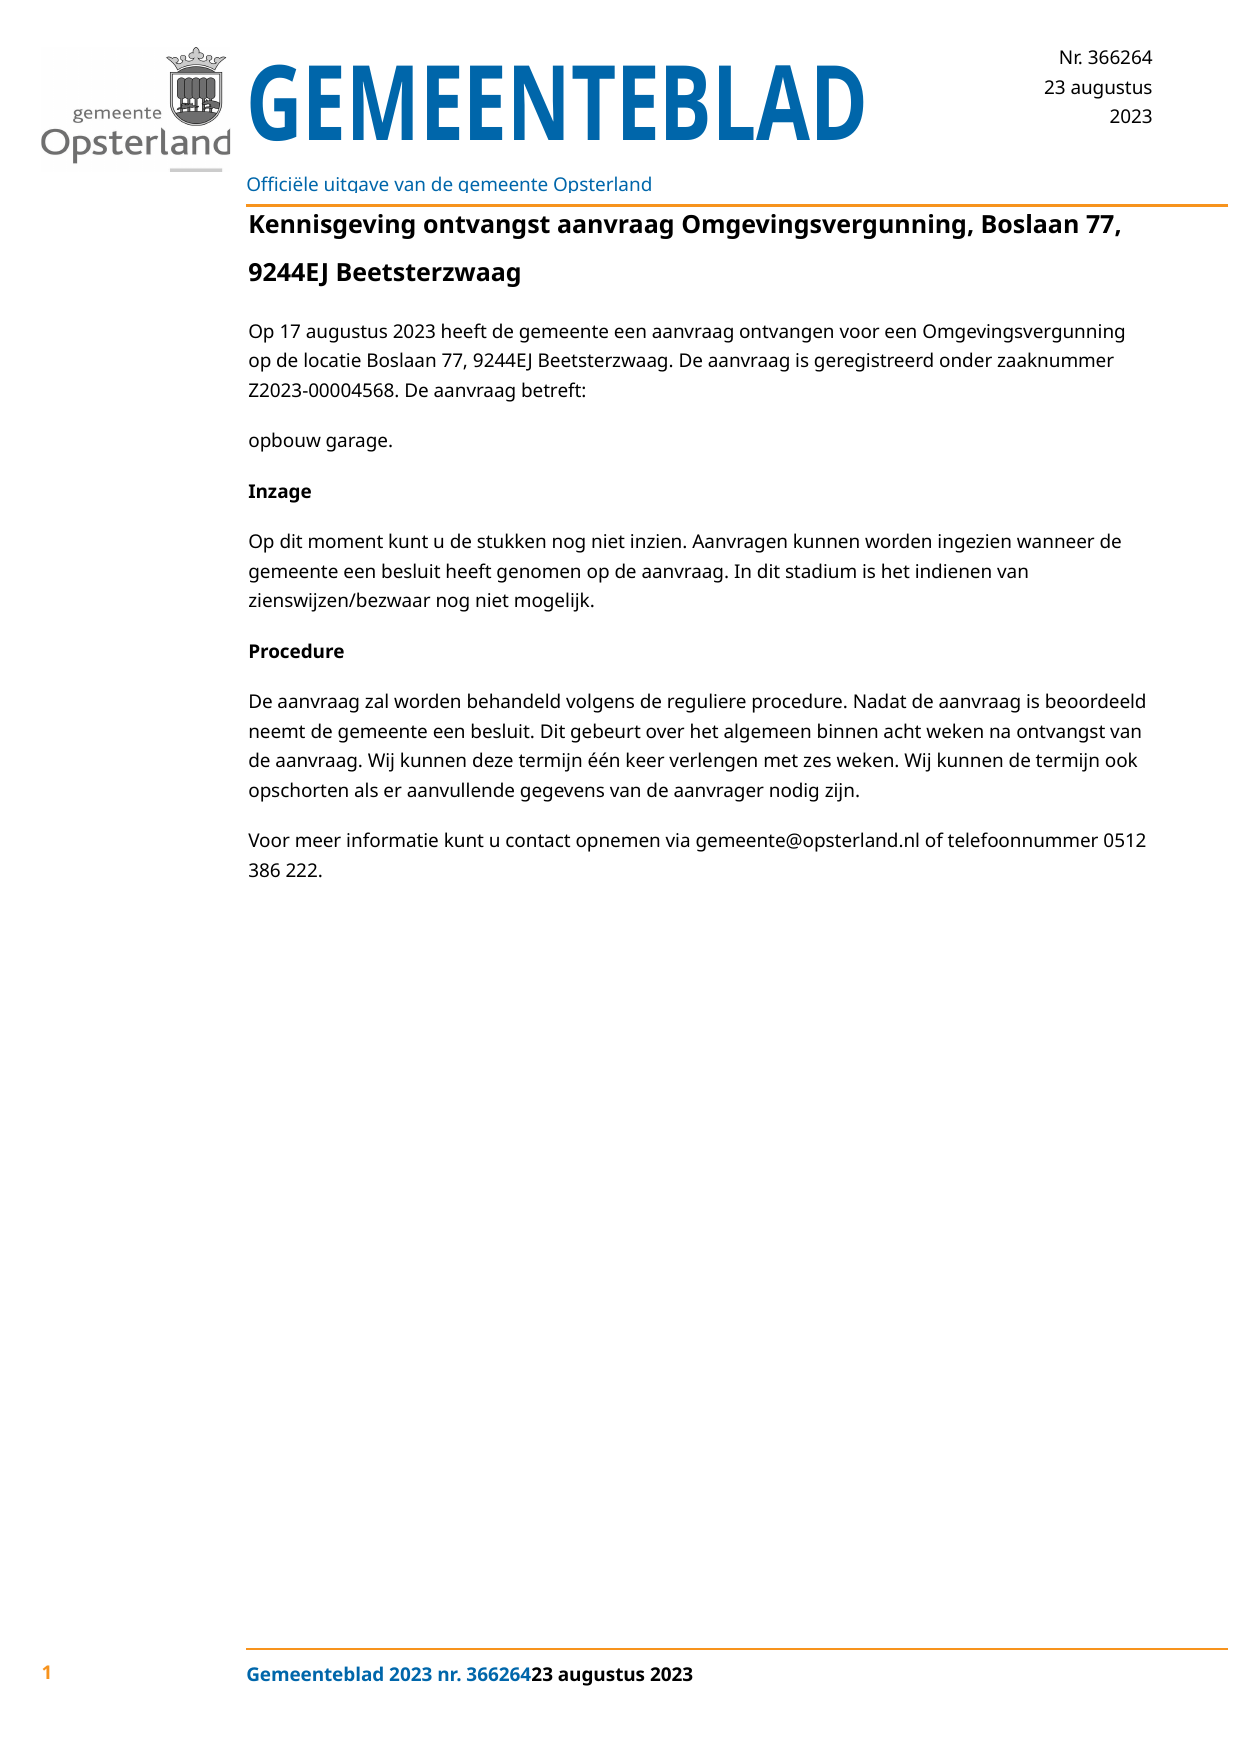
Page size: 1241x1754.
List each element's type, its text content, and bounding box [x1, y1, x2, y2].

text Inzage [248, 478, 1152, 504]
text Kennisgeving ontvangst aanvraag Omgevingsvergunning, Boslaan 77, 9244EJ Beetsterzwaag [248, 207, 1152, 288]
text opbouw garage. [248, 427, 1152, 453]
text Voor meer informatie kunt u contact opnemen via gemeente@opsterland.nl of telefoonnummer 0512 386 222. [248, 827, 1152, 883]
text Op dit moment kunt u de stukken nog niet inzien. Aanvragen kunnen worden ingezien wanneer de gemeente een besluit heeft genomen op de aanvraag. In dit stadium is het indienen van zienswijzen/bezwaar nog niet mogelijk. [248, 528, 1152, 613]
text Procedure [248, 638, 1152, 664]
text De aanvraag zal worden behandeld volgens de reguliere procedure. Nadat de aanvraag is beoordeeld neemt de gemeente een besluit. Dit gebeurt over het algemeen binnen acht weken na ontvangst van de aanvraag. Wij kunnen deze termijn één keer verlengen met zes weken. Wij kunnen de termijn ook opschorten als er aanvullende gegevens van de aanvrager nodig zijn. [248, 688, 1152, 803]
picture [41, 47, 231, 172]
text Op 17 augustus 2023 heeft de gemeente een aanvraag ontvangen voor een Omgevingsvergunning op de locatie Boslaan 77, 9244EJ Beetsterzwaag. De aanvraag is geregistreerd onder zaaknummer Z2023-00004568. De aanvraag betreft: [248, 318, 1152, 403]
